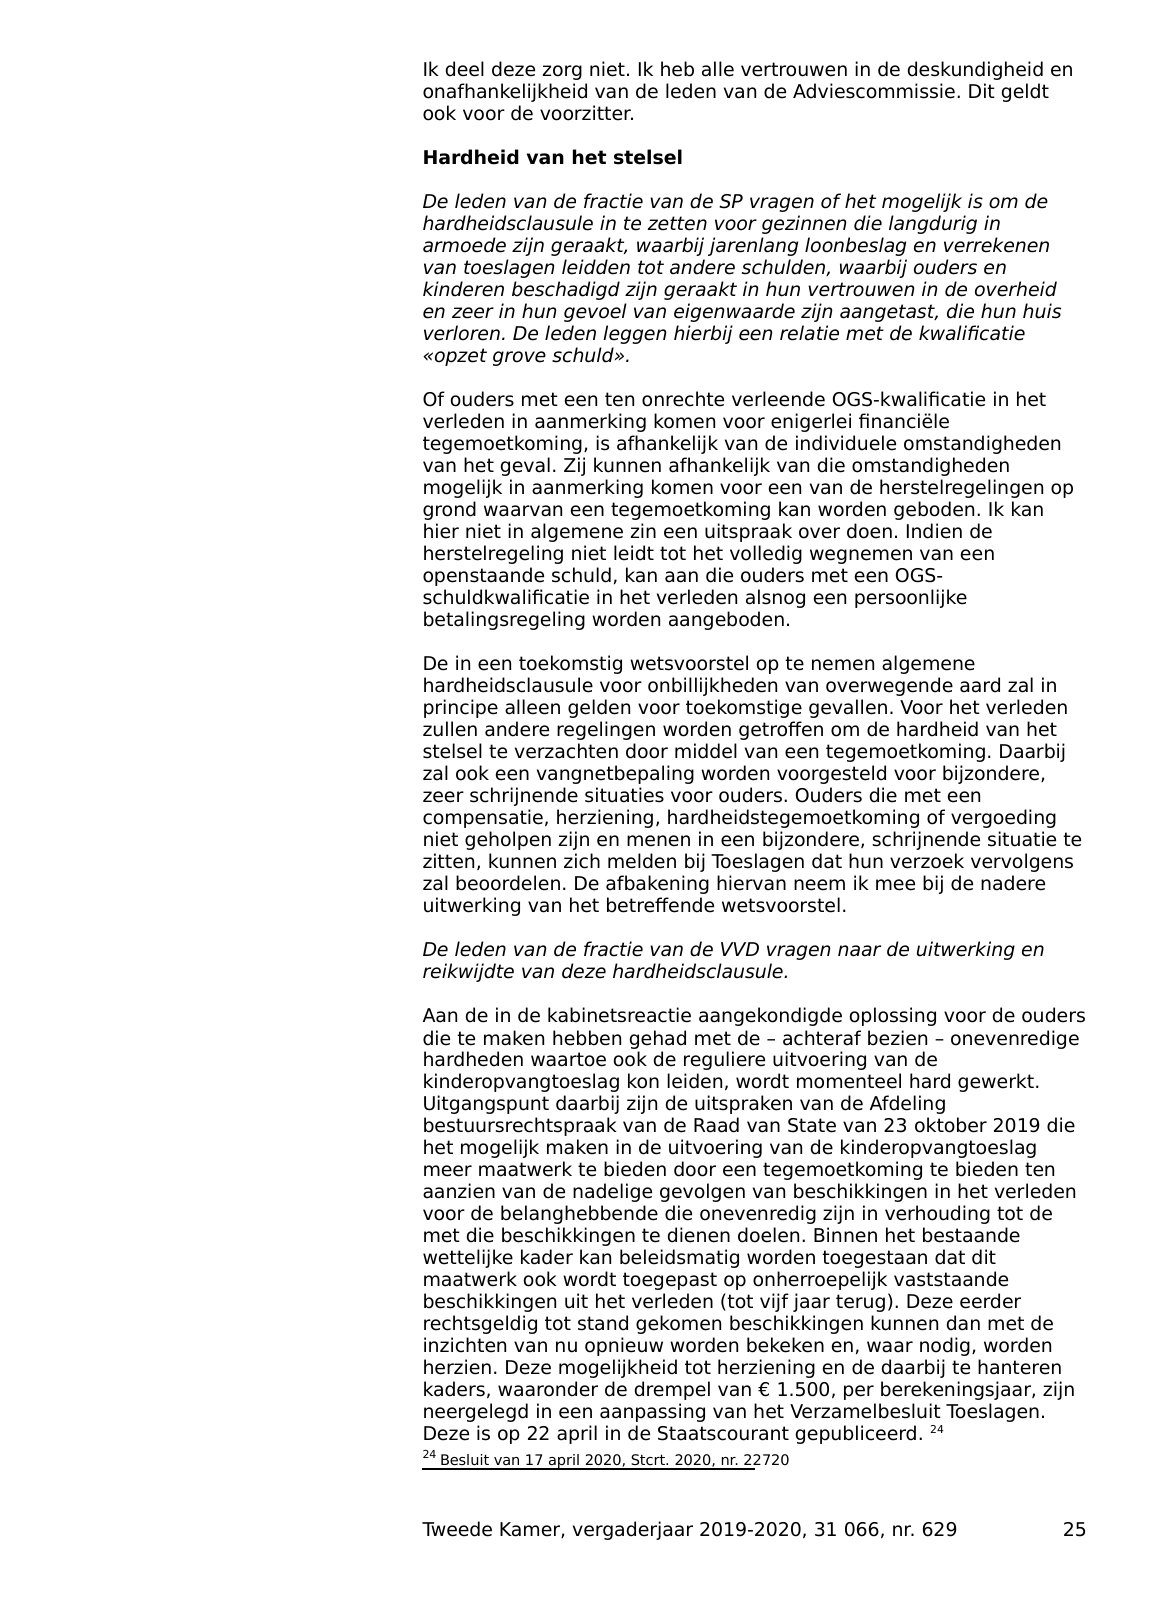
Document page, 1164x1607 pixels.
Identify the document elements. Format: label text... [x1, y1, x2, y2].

text De leden van de fractie van de SP vragen of het mogelijk is om de hardheidsclausule in te zetten voor gezinnen die langdurig in armoede zijn geraakt, waarbij jarenlang loonbeslag en verrekenen van toeslagen leidden tot andere schulden, waarbij ouders en kinderen beschadigd zijn geraakt in hun vertrouwen in de overheid en zeer in hun gevoel van eigenwaarde zijn aangetast, die hun huis verloren. De leden leggen hierbij een relatie met de kwalificatie «opzet grove schuld». [422, 191, 1087, 367]
text De in een toekomstig wetsvoorstel op te nemen algemene hardheidsclausule voor onbillijkheden van overwegende aard zal in principe alleen gelden voor toekomstige gevallen. Voor het verleden zullen andere regelingen worden getroffen om de hardheid van het stelsel te verzachten door middel van een tegemoetkoming. Daarbij zal ook een vangnetbepaling worden voorgesteld voor bijzondere, zeer schrijnende situaties voor ouders. Ouders die met een compensatie, herziening, hardheidstegemoetkoming of vergoeding niet geholpen zijn en menen in een bijzondere, schrijnende situatie te zitten, kunnen zich melden bij Toeslagen dat hun verzoek vervolgens zal beoordelen. De afbakening hiervan neem ik mee bij de nadere uitwerking van het betreffende wetsvoorstel. [422, 653, 1087, 917]
text Besluit van 17 april 2020, Stcrt. 2020, nr. 22720 [422, 1448, 1087, 1470]
text Aan de in de kabinetsreactie aangekondigde oplossing voor de ouders die te maken hebben gehad met de – achteraf bezien – onevenredige hardheden waartoe ook de reguliere uitvoering van de kinderopvangtoeslag kon leiden, wordt momenteel hard gewerkt. Uitgangspunt daarbij zijn de uitspraken van de Afdeling bestuursrechtspraak van de Raad van State van 23 oktober 2019 die het mogelijk maken in de uitvoering van de kinderopvangtoeslag meer maatwerk te bieden door een tegemoetkoming te bieden ten aanzien van de nadelige gevolgen van beschikkingen in het verleden voor de belanghebbende die onevenredig zijn in verhouding tot de met die beschikkingen te dienen doelen. Binnen het bestaande wettelijke kader kan beleidsmatig worden toegestaan dat dit maatwerk ook wordt toegepast op onherroepelijk vaststaande beschikkingen uit het verleden (tot vijf jaar terug). Deze eerder rechtsgeldig tot stand gekomen beschikkingen kunnen dan met de inzichten van nu opnieuw worden bekeken en, waar nodig, worden herzien. Deze mogelijkheid tot herziening en de daarbij te hanteren kaders, waaronder de drempel van € 1.500, per berekeningsjaar, zijn neergelegd in een aanpassing van het Verzamelbesluit Toeslagen. Deze is op 22 april in de Staatscourant gepubliceerd. [422, 1005, 1087, 1445]
text De leden van de fractie van de VVD vragen naar de uitwerking en reikwijdte van deze hardheidsclausule. [422, 939, 1087, 983]
text Of ouders met een ten onrechte verleende OGS-kwalificatie in het verleden in aanmerking komen voor enigerlei financiële tegemoetkoming, is afhankelijk van de individuele omstandigheden van het geval. Zij kunnen afhankelijk van die omstandigheden mogelijk in aanmerking komen voor een van de herstelregelingen op grond waarvan een tegemoetkoming kan worden geboden. Ik kan hier niet in algemene zin een uitspraak over doen. Indien de herstelregeling niet leidt tot het volledig wegnemen van een openstaande schuld, kan aan die ouders met een OGS-schuldkwalificatie in het verleden alsnog een persoonlijke betalingsregeling worden aangeboden. [422, 389, 1087, 631]
subtitle Hardheid van het stelsel [422, 147, 1087, 169]
text Ik deel deze zorg niet. Ik heb alle vertrouwen in de deskundigheid en onafhankelijkheid van de leden van de Adviescommissie. Dit geldt ook voor de voorzitter. [422, 59, 1087, 125]
